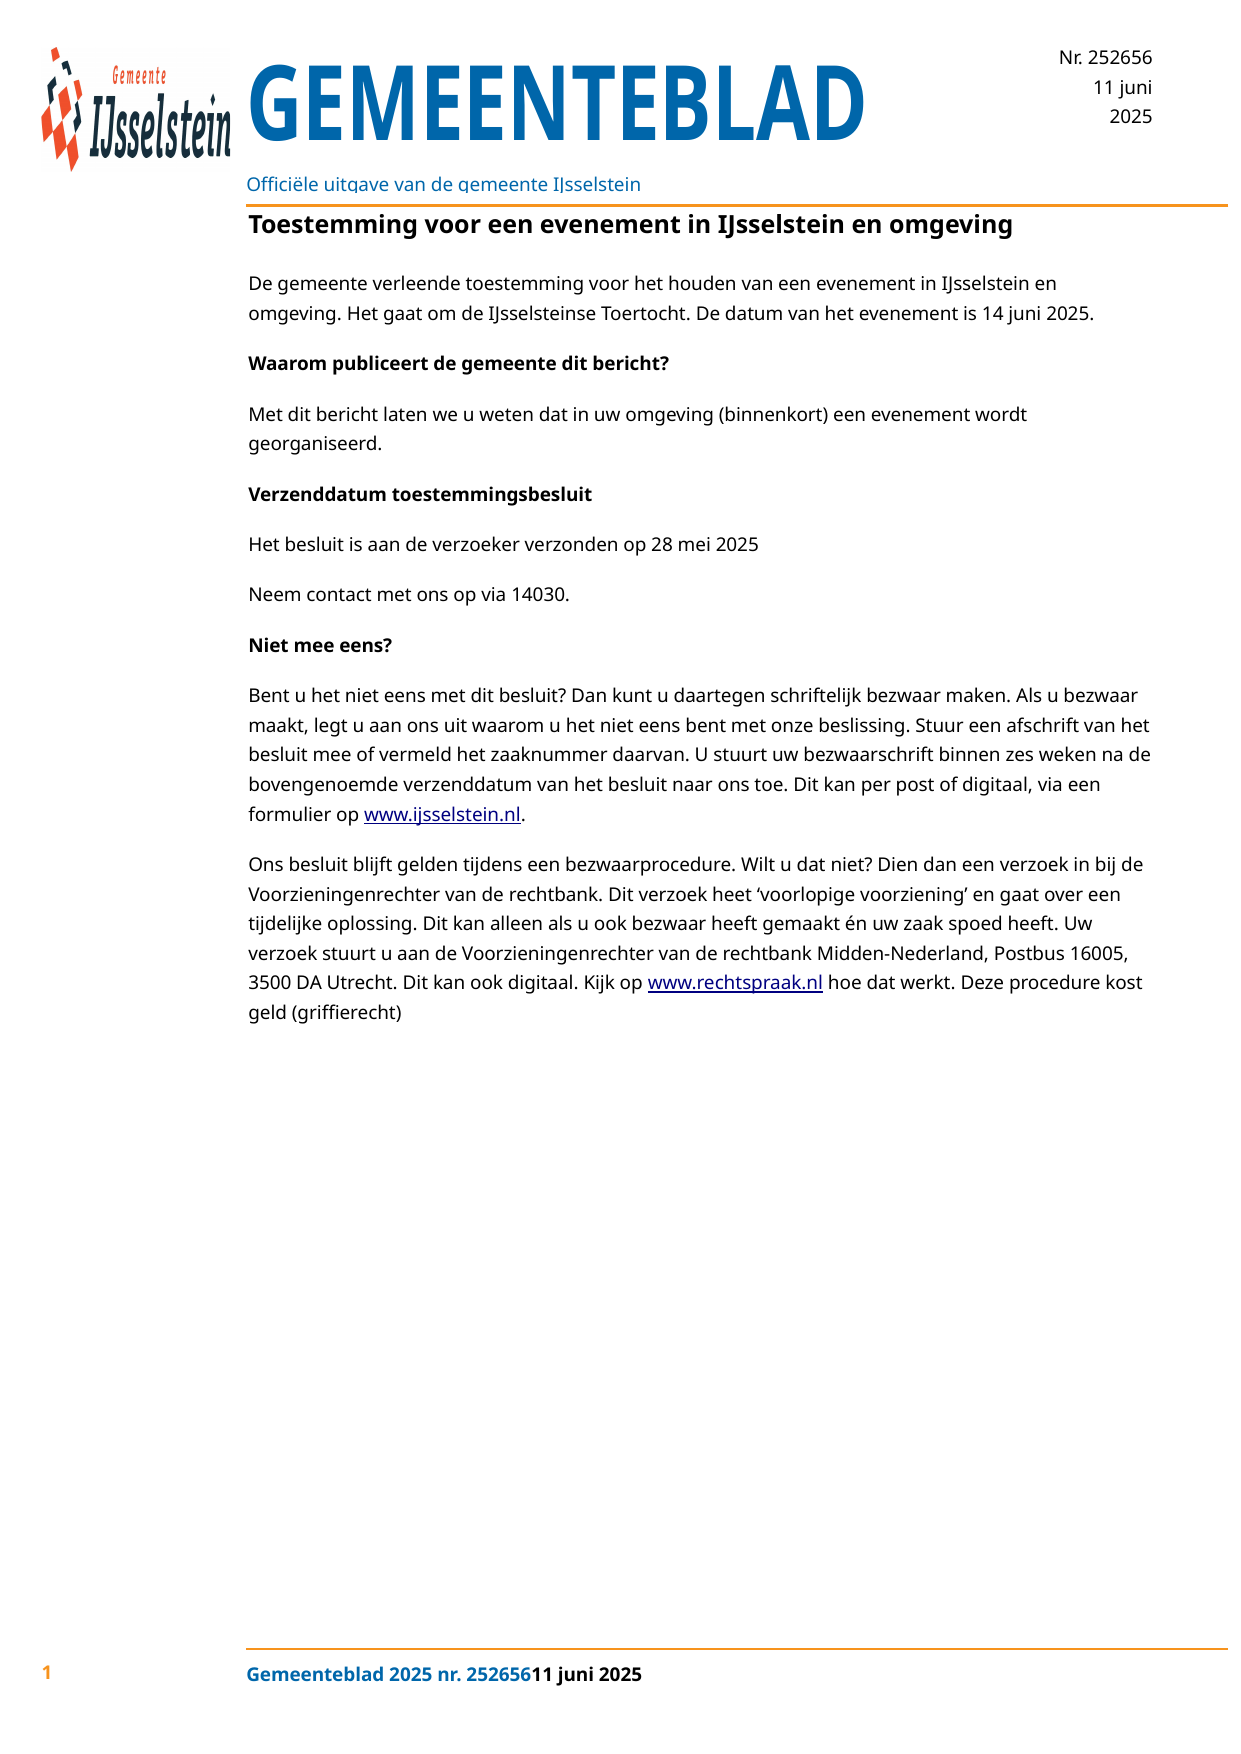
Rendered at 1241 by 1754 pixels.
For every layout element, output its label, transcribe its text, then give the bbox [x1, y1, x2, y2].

text Waarom publiceert de gemeente dit bericht? [248, 350, 1152, 376]
text Ons besluit blijft gelden tijdens een bezwaarprocedure. Wilt u dat niet? Dien dan een verzoek in bij de Voorzieningenrechter van de rechtbank. Dit verzoek heet ‘voorlopige voorziening’ en gaat over een tijdelijke oplossing. Dit kan alleen als u ook bezwaar heeft gemaakt én uw zaak spoed heeft. Uw verzoek stuurt u aan de Voorzieningenrechter van de rechtbank Midden-Nederland, Postbus 16005, 3500 DA Utrecht. Dit kan ook digitaal. Kijk op www.rechtspraak.nl hoe dat werkt. Deze procedure kost geld (griffierecht) [248, 851, 1152, 1025]
text Met dit bericht laten we u weten dat in uw omgeving (binnenkort) een evenement wordt georganiseerd. [248, 401, 1152, 456]
text Neem contact met ons op via 14030. [248, 582, 1152, 607]
text De gemeente verleende toestemming voor het houden van een evenement in IJsselstein en omgeving. Het gaat om de IJsselsteinse Toertocht. De datum van het evenement is 14 juni 2025. [248, 270, 1152, 326]
text Het besluit is aan de verzoeker verzonden op 28 mei 2025 [248, 531, 1152, 557]
picture [41, 47, 231, 172]
text Bent u het niet eens met dit besluit? Dan kunt u daartegen schriftelijk bezwaar maken. Als u bezwaar maakt, legt u aan ons uit waarom u het niet eens bent met onze beslissing. Stuur een afschrift van het besluit mee of vermeld het zaaknummer daarvan. U stuurt uw bezwaarschrift binnen zes weken na de bovengenoemde verzenddatum van het besluit naar ons toe. Dit kan per post of digitaal, via een formulier op www.ijsselstein.nl. [248, 682, 1152, 826]
text Verzenddatum toestemmingsbesluit [248, 481, 1152, 506]
text Toestemming voor een evenement in IJsselstein en omgeving [248, 207, 1152, 241]
text Niet mee eens? [248, 632, 1152, 658]
